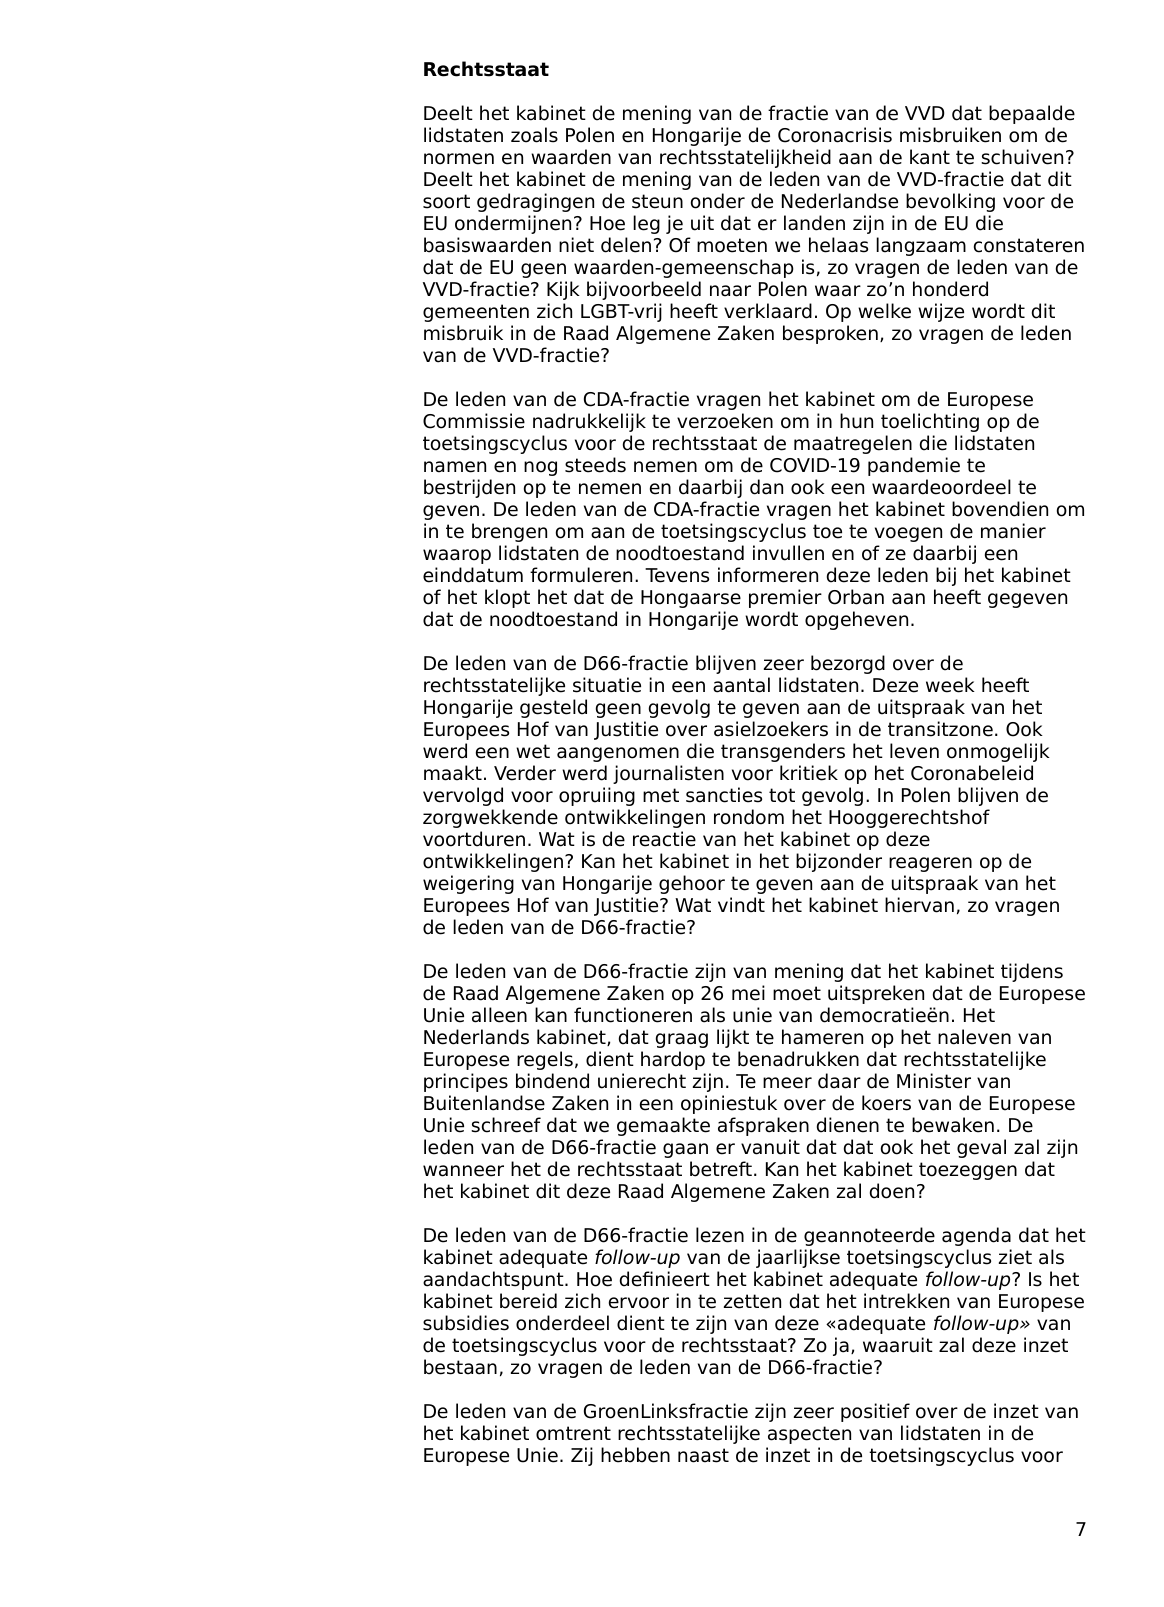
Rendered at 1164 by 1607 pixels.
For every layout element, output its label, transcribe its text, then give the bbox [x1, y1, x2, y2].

text De leden van de D66-fractie blijven zeer bezorgd over de rechtsstatelijke situatie in een aantal lidstaten. Deze week heeft Hongarije gesteld geen gevolg te geven aan de uitspraak van het Europees Hof van Justitie over asielzoekers in de transitzone. Ook werd een wet aangenomen die transgenders het leven onmogelijk maakt. Verder werd journalisten voor kritiek op het Coronabeleid vervolgd voor opruiing met sancties tot gevolg. In Polen blijven de zorgwekkende ontwikkelingen rondom het Hooggerechtshof voortduren. Wat is de reactie van het kabinet op deze ontwikkelingen? Kan het kabinet in het bijzonder reageren op de weigering van Hongarije gehoor te geven aan de uitspraak van het Europees Hof van Justitie? Wat vindt het kabinet hiervan, zo vragen de leden van de D66-fractie? [422, 653, 1087, 939]
text De leden van de CDA-fractie vragen het kabinet om de Europese Commissie nadrukkelijk te verzoeken om in hun toelichting op de toetsingscyclus voor de rechtsstaat de maatregelen die lidstaten namen en nog steeds nemen om de COVID-19 pandemie te bestrijden op te nemen en daarbij dan ook een waardeoordeel te geven. De leden van de CDA-fractie vragen het kabinet bovendien om in te brengen om aan de toetsingscyclus toe te voegen de manier waarop lidstaten de noodtoestand invullen en of ze daarbij een einddatum formuleren. Tevens informeren deze leden bij het kabinet of het klopt het dat de Hongaarse premier Orban aan heeft gegeven dat de noodtoestand in Hongarije wordt opgeheven. [422, 389, 1087, 631]
subtitle Rechtsstaat [422, 59, 1087, 81]
text De leden van de D66-fractie lezen in de geannoteerde agenda dat het kabinet adequate follow-up van de jaarlijkse toetsingscyclus ziet als aandachtspunt. Hoe definieert het kabinet adequate follow-up? Is het kabinet bereid zich ervoor in te zetten dat het intrekken van Europese subsidies onderdeel dient te zijn van deze «adequate follow-up» van de toetsingscyclus voor de rechtsstaat? Zo ja, waaruit zal deze inzet bestaan, zo vragen de leden van de D66-fractie? [422, 1225, 1087, 1379]
text Deelt het kabinet de mening van de fractie van de VVD dat bepaalde lidstaten zoals Polen en Hongarije de Coronacrisis misbruiken om de normen en waarden van rechtsstatelijkheid aan de kant te schuiven? Deelt het kabinet de mening van de leden van de VVD-fractie dat dit soort gedragingen de steun onder de Nederlandse bevolking voor de EU ondermijnen? Hoe leg je uit dat er landen zijn in de EU die basiswaarden niet delen? Of moeten we helaas langzaam constateren dat de EU geen waarden-gemeenschap is, zo vragen de leden van de VVD-fractie? Kijk bijvoorbeeld naar Polen waar zo’n honderd gemeenten zich LGBT-vrij heeft verklaard. Op welke wijze wordt dit misbruik in de Raad Algemene Zaken besproken, zo vragen de leden van de VVD-fractie? [422, 103, 1087, 367]
text De leden van de D66-fractie zijn van mening dat het kabinet tijdens de Raad Algemene Zaken op 26 mei moet uitspreken dat de Europese Unie alleen kan functioneren als unie van democratieën. Het Nederlands kabinet, dat graag lijkt te hameren op het naleven van Europese regels, dient hardop te benadrukken dat rechtsstatelijke principes bindend unierecht zijn. Te meer daar de Minister van Buitenlandse Zaken in een opiniestuk over de koers van de Europese Unie schreef dat we gemaakte afspraken dienen te bewaken. De leden van de D66-fractie gaan er vanuit dat dat ook het geval zal zijn wanneer het de rechtsstaat betreft. Kan het kabinet toezeggen dat het kabinet dit deze Raad Algemene Zaken zal doen? [422, 961, 1087, 1203]
text De leden van de GroenLinksfractie zijn zeer positief over de inzet van het kabinet omtrent rechtsstatelijke aspecten van lidstaten in de Europese Unie. Zij hebben naast de inzet in de toetsingscyclus voor [422, 1401, 1087, 1467]
